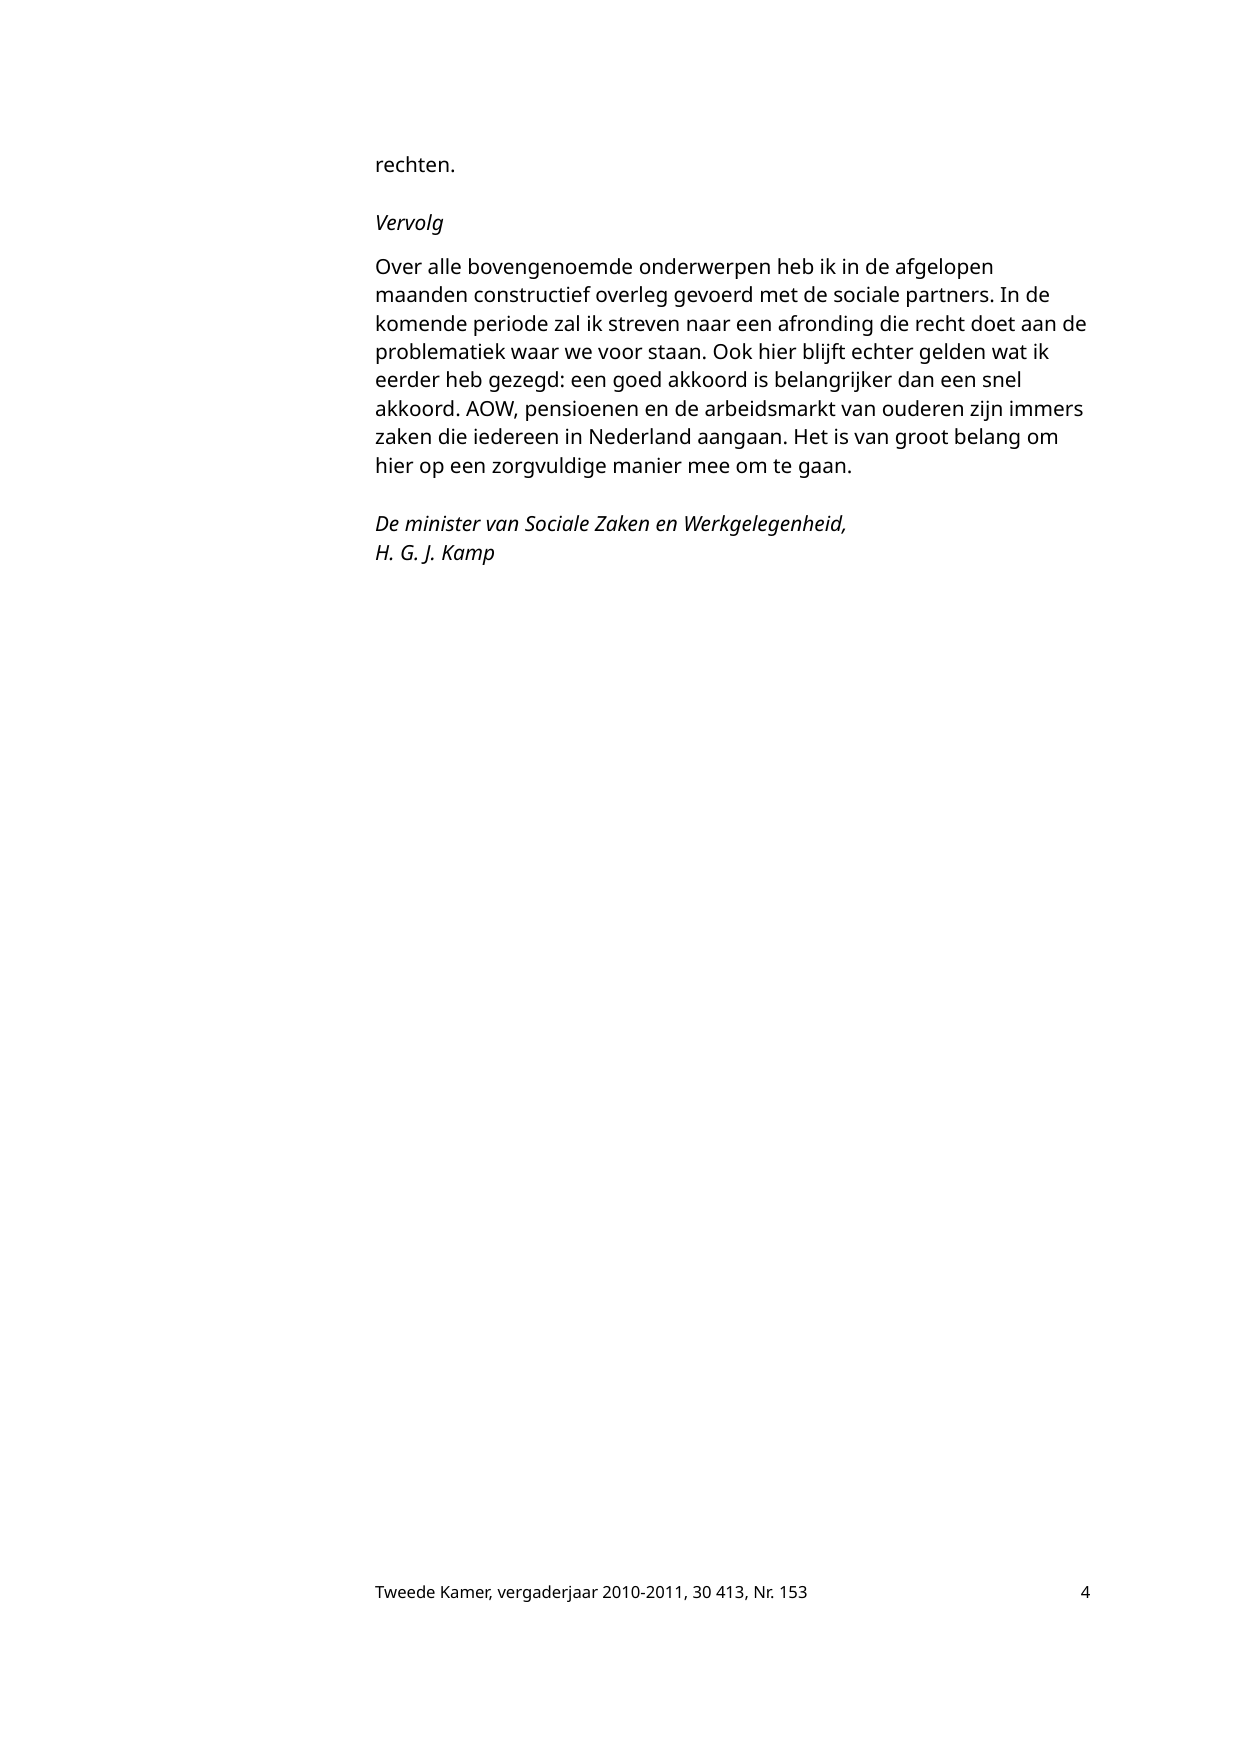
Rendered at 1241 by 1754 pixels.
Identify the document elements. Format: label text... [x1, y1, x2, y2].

text De minister van Sociale Zaken en Werkgelegenheid, [375, 509, 1090, 538]
text rechten. [375, 150, 1090, 178]
text H. G. J. Kamp [375, 538, 1090, 566]
text Vervolg [375, 208, 1090, 237]
text Over alle bovengenoemde onderwerpen heb ik in de afgelopen maanden constructief overleg gevoerd met de sociale partners. In de komende periode zal ik streven naar een afronding die recht doet aan de problematiek waar we voor staan. Ook hier blijft echter gelden wat ik eerder heb gezegd: een goed akkoord is belangrijker dan een snel akkoord. AOW, pensioenen en de arbeidsmarkt van ouderen zijn immers zaken die iedereen in Nederland aangaan. Het is van groot belang om hier op een zorgvuldige manier mee om te gaan. [375, 252, 1090, 479]
